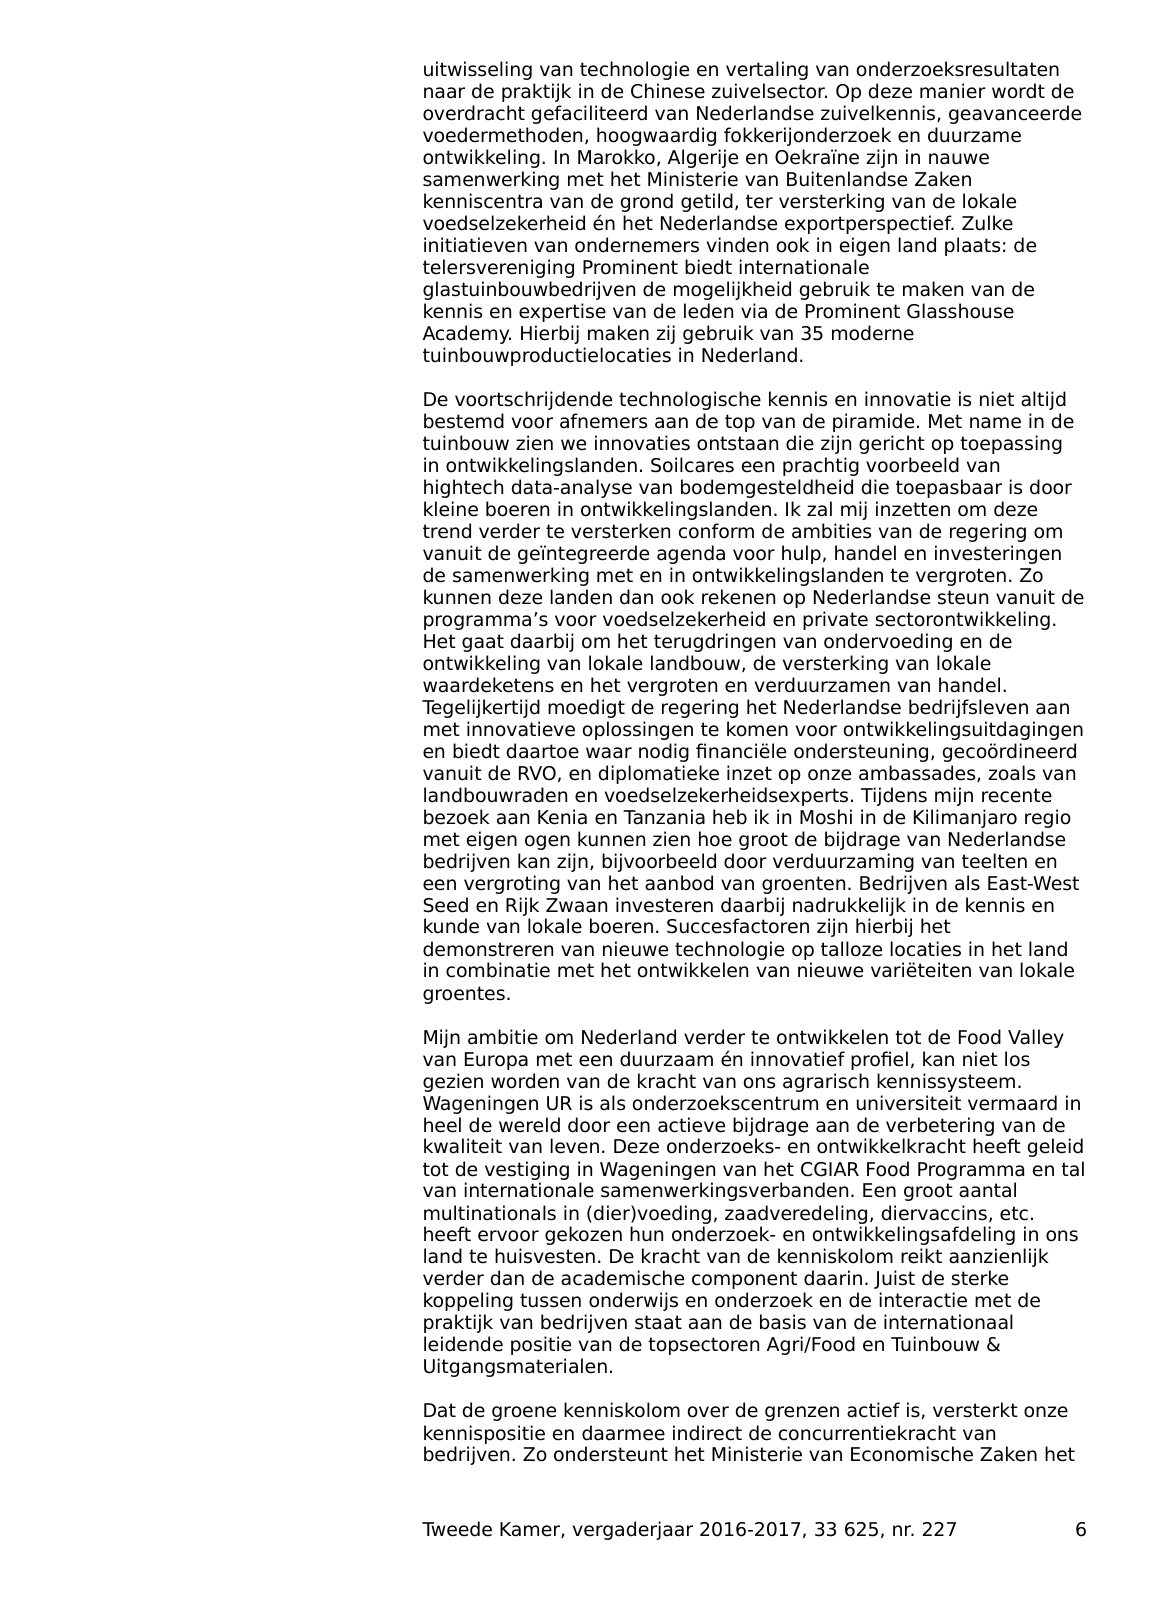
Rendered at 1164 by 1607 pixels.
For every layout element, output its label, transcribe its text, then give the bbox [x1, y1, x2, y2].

text Mijn ambitie om Nederland verder te ontwikkelen tot de Food Valley van Europa met een duurzaam én innovatief profiel, kan niet los gezien worden van de kracht van ons agrarisch kennissysteem. Wageningen UR is als onderzoekscentrum en universiteit vermaard in heel de wereld door een actieve bijdrage aan de verbetering van de kwaliteit van leven. Deze onderzoeks- en ontwikkelkracht heeft geleid tot de vestiging in Wageningen van het CGIAR Food Programma en tal van internationale samenwerkingsverbanden. Een groot aantal multinationals in (dier)voeding, zaadveredeling, diervaccins, etc. heeft ervoor gekozen hun onderzoek- en ontwikkelingsafdeling in ons land te huisvesten. De kracht van de kenniskolom reikt aanzienlijk verder dan de academische component daarin. Juist de sterke koppeling tussen onderwijs en onderzoek en de interactie met de praktijk van bedrijven staat aan de basis van de internationaal leidende positie van de topsectoren Agri/Food en Tuinbouw & Uitgangsmaterialen. [422, 1027, 1087, 1378]
text De voortschrijdende technologische kennis en innovatie is niet altijd bestemd voor afnemers aan de top van de piramide. Met name in de tuinbouw zien we innovaties ontstaan die zijn gericht op toepassing in ontwikkelingslanden. Soilcares een prachtig voorbeeld van hightech data-analyse van bodemgesteldheid die toepasbaar is door kleine boeren in ontwikkelingslanden. Ik zal mij inzetten om deze trend verder te versterken conform de ambities van de regering om vanuit de geïntegreerde agenda voor hulp, handel en investeringen de samenwerking met en in ontwikkelingslanden te vergroten. Zo kunnen deze landen dan ook rekenen op Nederlandse steun vanuit de programma’s voor voedselzekerheid en private sectorontwikkeling. Het gaat daarbij om het terugdringen van ondervoeding en de ontwikkeling van lokale landbouw, de versterking van lokale waardeketens en het vergroten en verduurzamen van handel. Tegelijkertijd moedigt de regering het Nederlandse bedrijfsleven aan met innovatieve oplossingen te komen voor ontwikkelingsuitdagingen en biedt daartoe waar nodig financiële ondersteuning, gecoördineerd vanuit de RVO, en diplomatieke inzet op onze ambassades, zoals van landbouwraden en voedselzekerheidsexperts. Tijdens mijn recente bezoek aan Kenia en Tanzania heb ik in Moshi in de Kilimanjaro regio met eigen ogen kunnen zien hoe groot de bijdrage van Nederlandse bedrijven kan zijn, bijvoorbeeld door verduurzaming van teelten en een vergroting van het aanbod van groenten. Bedrijven als East-West Seed en Rijk Zwaan investeren daarbij nadrukkelijk in de kennis en kunde van lokale boeren. Succesfactoren zijn hierbij het demonstreren van nieuwe technologie op talloze locaties in het land in combinatie met het ontwikkelen van nieuwe variëteiten van lokale groentes. [422, 389, 1087, 1004]
text uitwisseling van technologie en vertaling van onderzoeksresultaten naar de praktijk in de Chinese zuivelsector. Op deze manier wordt de overdracht gefaciliteerd van Nederlandse zuivelkennis, geavanceerde voedermethoden, hoogwaardig fokkerijonderzoek en duurzame ontwikkeling. In Marokko, Algerije en Oekraïne zijn in nauwe samenwerking met het Ministerie van Buitenlandse Zaken kenniscentra van de grond getild, ter versterking van de lokale voedselzekerheid én het Nederlandse exportperspectief. Zulke initiatieven van ondernemers vinden ook in eigen land plaats: de telersvereniging Prominent biedt internationale glastuinbouwbedrijven de mogelijkheid gebruik te maken van de kennis en expertise van de leden via de Prominent Glasshouse Academy. Hierbij maken zij gebruik van 35 moderne tuinbouwproductielocaties in Nederland. [422, 59, 1087, 367]
text Dat de groene kenniskolom over de grenzen actief is, versterkt onze kennispositie en daarmee indirect de concurrentiekracht van bedrijven. Zo ondersteunt het Ministerie van Economische Zaken het [422, 1400, 1087, 1466]
